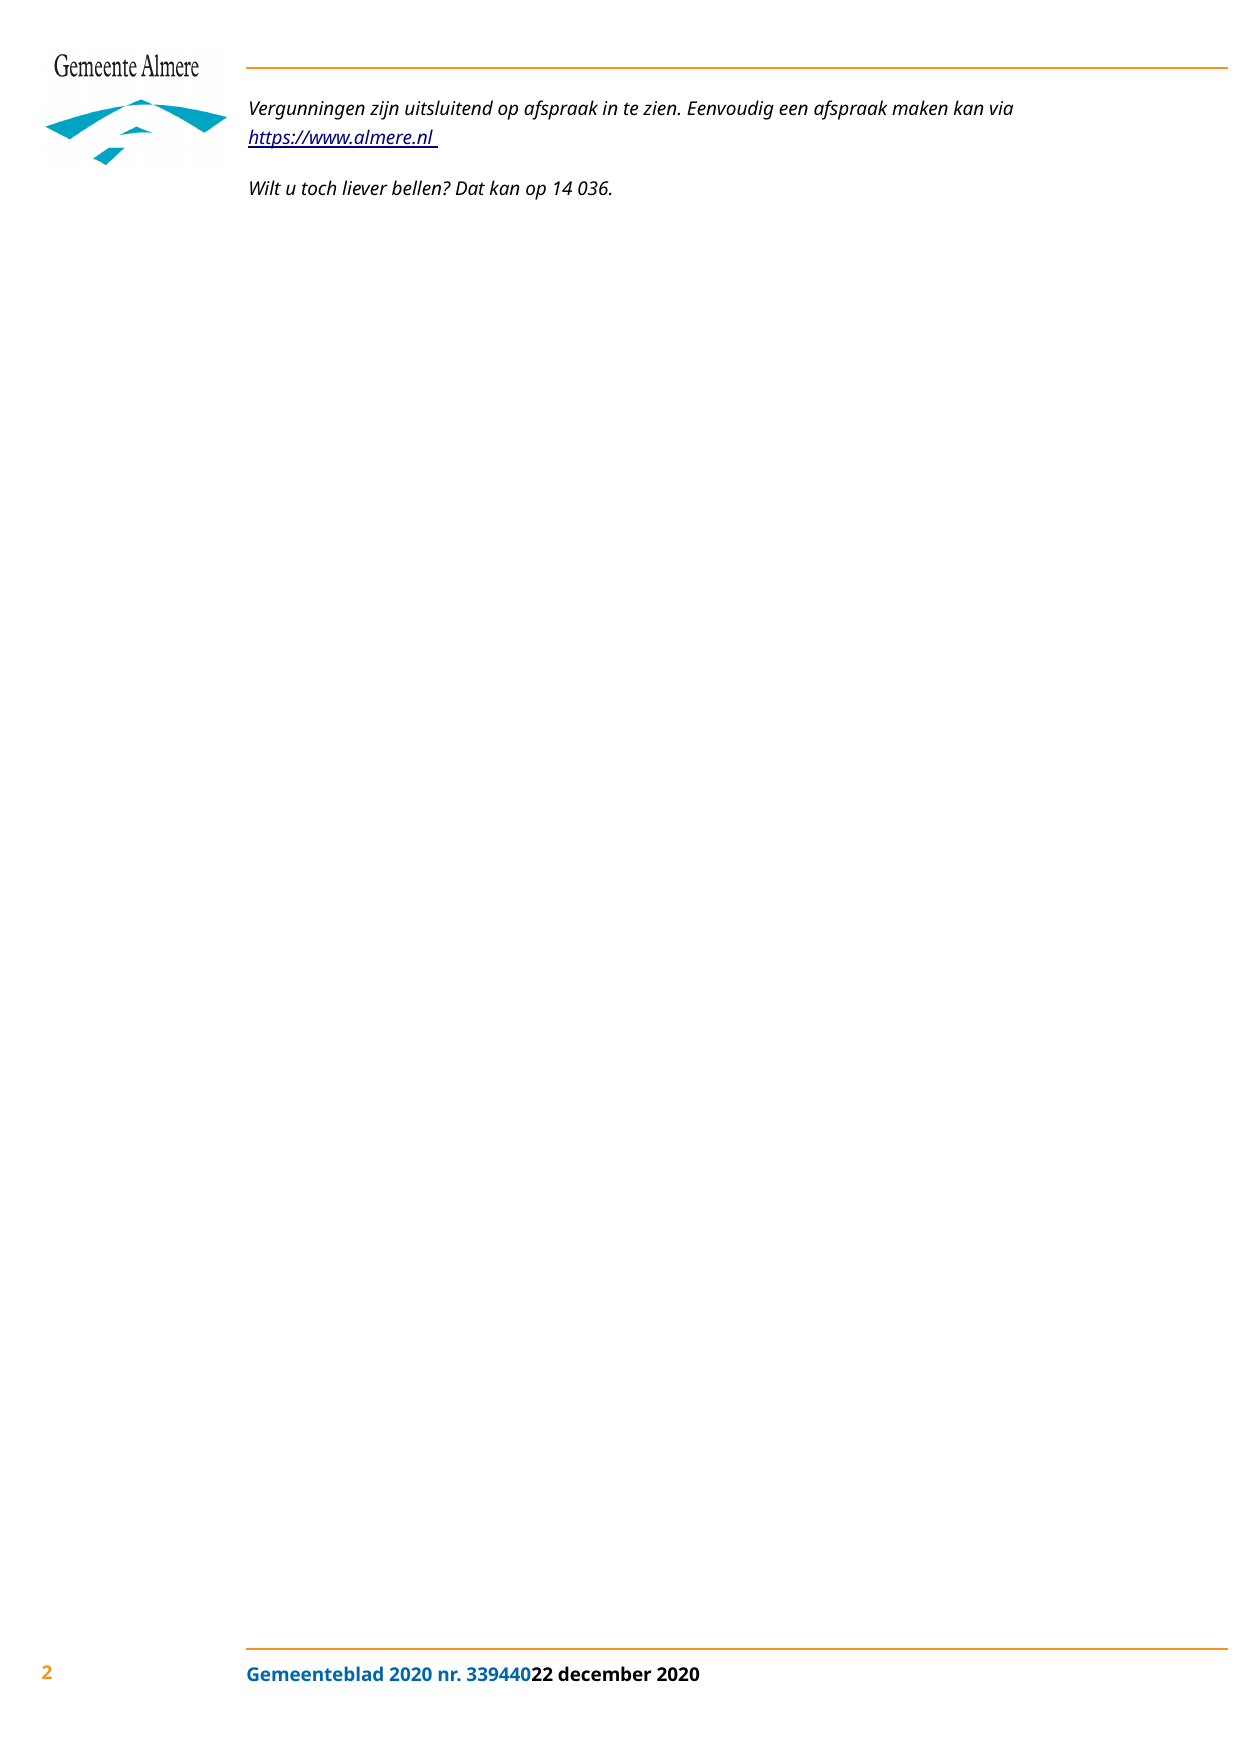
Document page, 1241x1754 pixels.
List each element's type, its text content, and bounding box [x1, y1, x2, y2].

text Wilt u toch liever bellen? Dat kan op 14 036. [248, 175, 1152, 201]
picture [41, 47, 231, 172]
text Vergunningen zijn uitsluitend op afspraak in te zien. Eenvoudig een afspraak maken kan via https://www.almere.nl [248, 95, 1152, 150]
